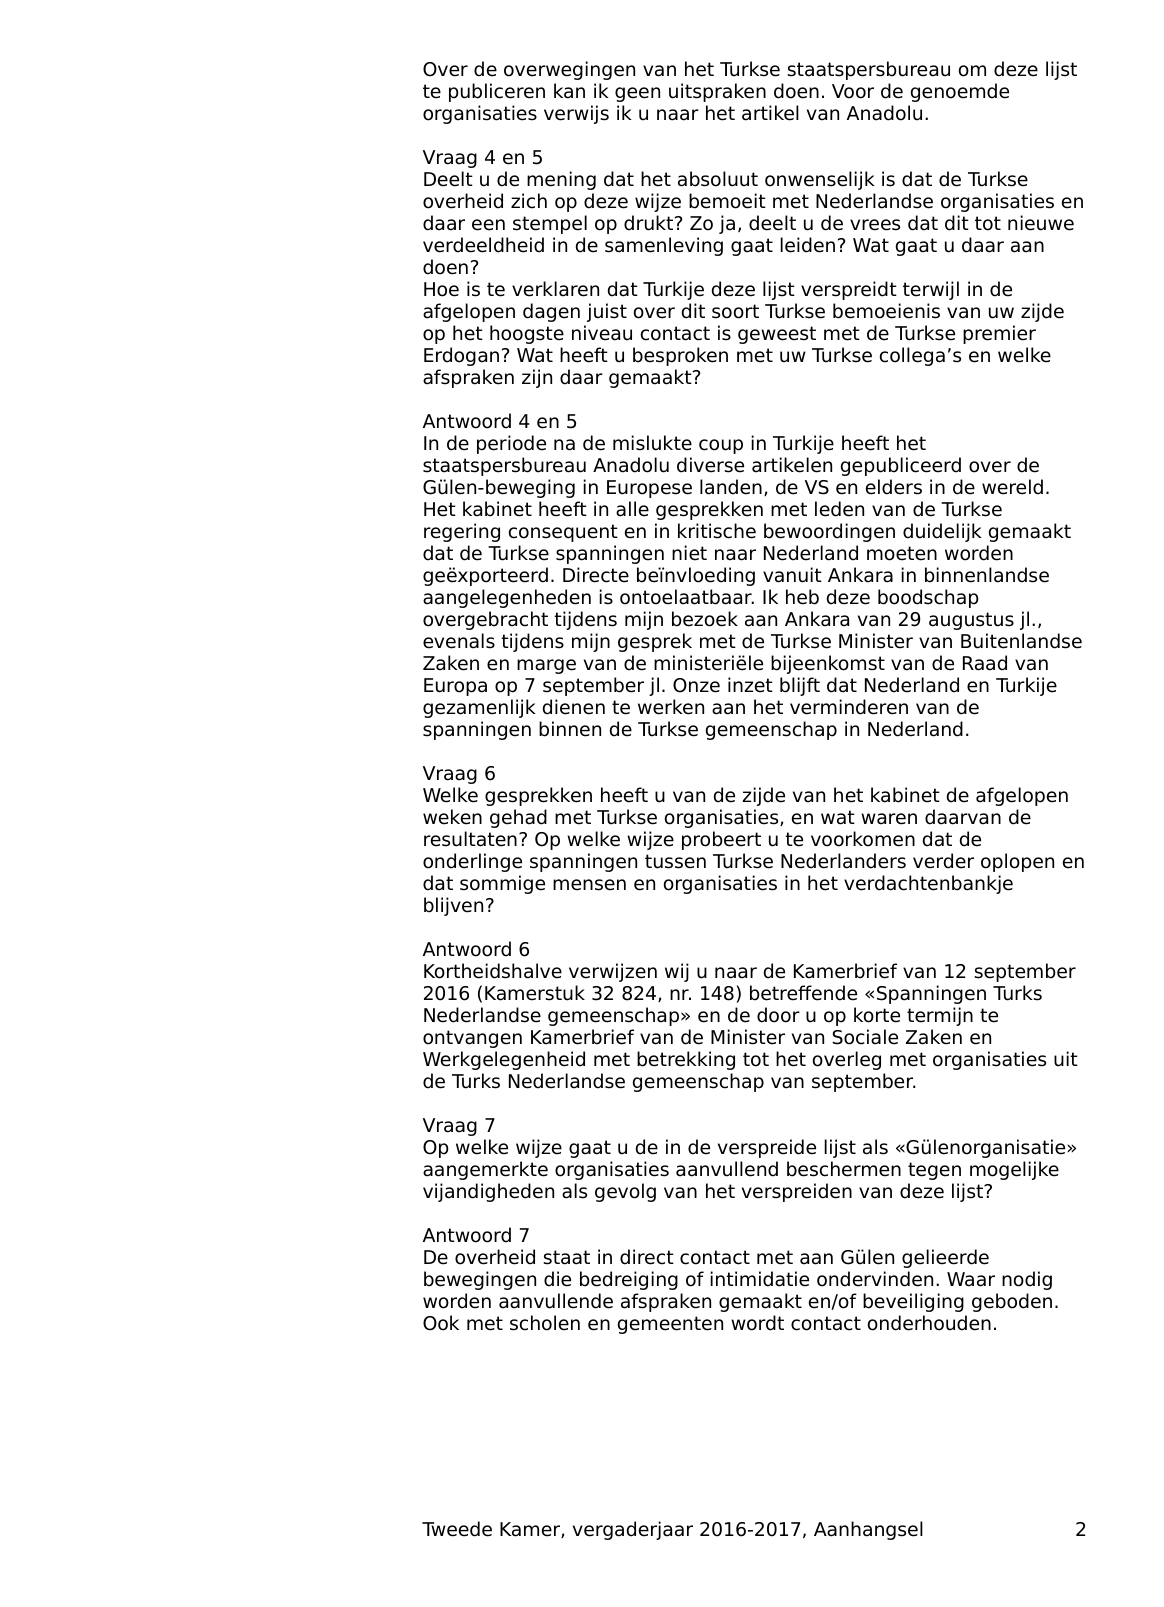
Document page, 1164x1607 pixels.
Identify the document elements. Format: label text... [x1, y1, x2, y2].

text Hoe is te verklaren dat Turkije deze lijst verspreidt terwijl in de afgelopen dagen juist over dit soort Turkse bemoeienis van uw zijde op het hoogste niveau contact is geweest met de Turkse premier Erdogan? Wat heeft u besproken met uw Turkse collega’s en welke afspraken zijn daar gemaakt? [422, 279, 1087, 389]
text Vraag 4 en 5 [422, 147, 1087, 169]
text Antwoord 4 en 5 [422, 411, 1087, 433]
text De overheid staat in direct contact met aan Gülen gelieerde bewegingen die bedreiging of intimidatie ondervinden. Waar nodig worden aanvullende afspraken gemaakt en/of beveiliging geboden. Ook met scholen en gemeenten wordt contact onderhouden. [422, 1247, 1087, 1335]
text Antwoord 6 [422, 939, 1087, 961]
text Over de overwegingen van het Turkse staatspersbureau om deze lijst te publiceren kan ik geen uitspraken doen. Voor de genoemde organisaties verwijs ik u naar het artikel van Anadolu. [422, 59, 1087, 125]
text Antwoord 7 [422, 1225, 1087, 1247]
text In de periode na de mislukte coup in Turkije heeft het staatspersbureau Anadolu diverse artikelen gepubliceerd over de Gülen-beweging in Europese landen, de VS en elders in de wereld. Het kabinet heeft in alle gesprekken met leden van de Turkse regering consequent en in kritische bewoordingen duidelijk gemaakt dat de Turkse spanningen niet naar Nederland moeten worden geëxporteerd. Directe beïnvloeding vanuit Ankara in binnenlandse aangelegenheden is ontoelaatbaar. Ik heb deze boodschap overgebracht tijdens mijn bezoek aan Ankara van 29 augustus jl., evenals tijdens mijn gesprek met de Turkse Minister van Buitenlandse Zaken en marge van de ministeriële bijeenkomst van de Raad van Europa op 7 september jl. Onze inzet blijft dat Nederland en Turkije gezamenlijk dienen te werken aan het verminderen van de spanningen binnen de Turkse gemeenschap in Nederland. [422, 433, 1087, 741]
text Kortheidshalve verwijzen wij u naar de Kamerbrief van 12 september 2016 (Kamerstuk 32 824, nr. 148) betreffende «Spanningen Turks Nederlandse gemeenschap» en de door u op korte termijn te ontvangen Kamerbrief van de Minister van Sociale Zaken en Werkgelegenheid met betrekking tot het overleg met organisaties uit de Turks Nederlandse gemeenschap van september. [422, 961, 1087, 1093]
text Welke gesprekken heeft u van de zijde van het kabinet de afgelopen weken gehad met Turkse organisaties, en wat waren daarvan de resultaten? Op welke wijze probeert u te voorkomen dat de onderlinge spanningen tussen Turkse Nederlanders verder oplopen en dat sommige mensen en organisaties in het verdachtenbankje blijven? [422, 785, 1087, 917]
text Vraag 6 [422, 763, 1087, 785]
text Deelt u de mening dat het absoluut onwenselijk is dat de Turkse overheid zich op deze wijze bemoeit met Nederlandse organisaties en daar een stempel op drukt? Zo ja, deelt u de vrees dat dit tot nieuwe verdeeldheid in de samenleving gaat leiden? Wat gaat u daar aan doen? [422, 169, 1087, 279]
text Vraag 7 [422, 1115, 1087, 1137]
text Op welke wijze gaat u de in de verspreide lijst als «Gülenorganisatie» aangemerkte organisaties aanvullend beschermen tegen mogelijke vijandigheden als gevolg van het verspreiden van deze lijst? [422, 1137, 1087, 1203]
